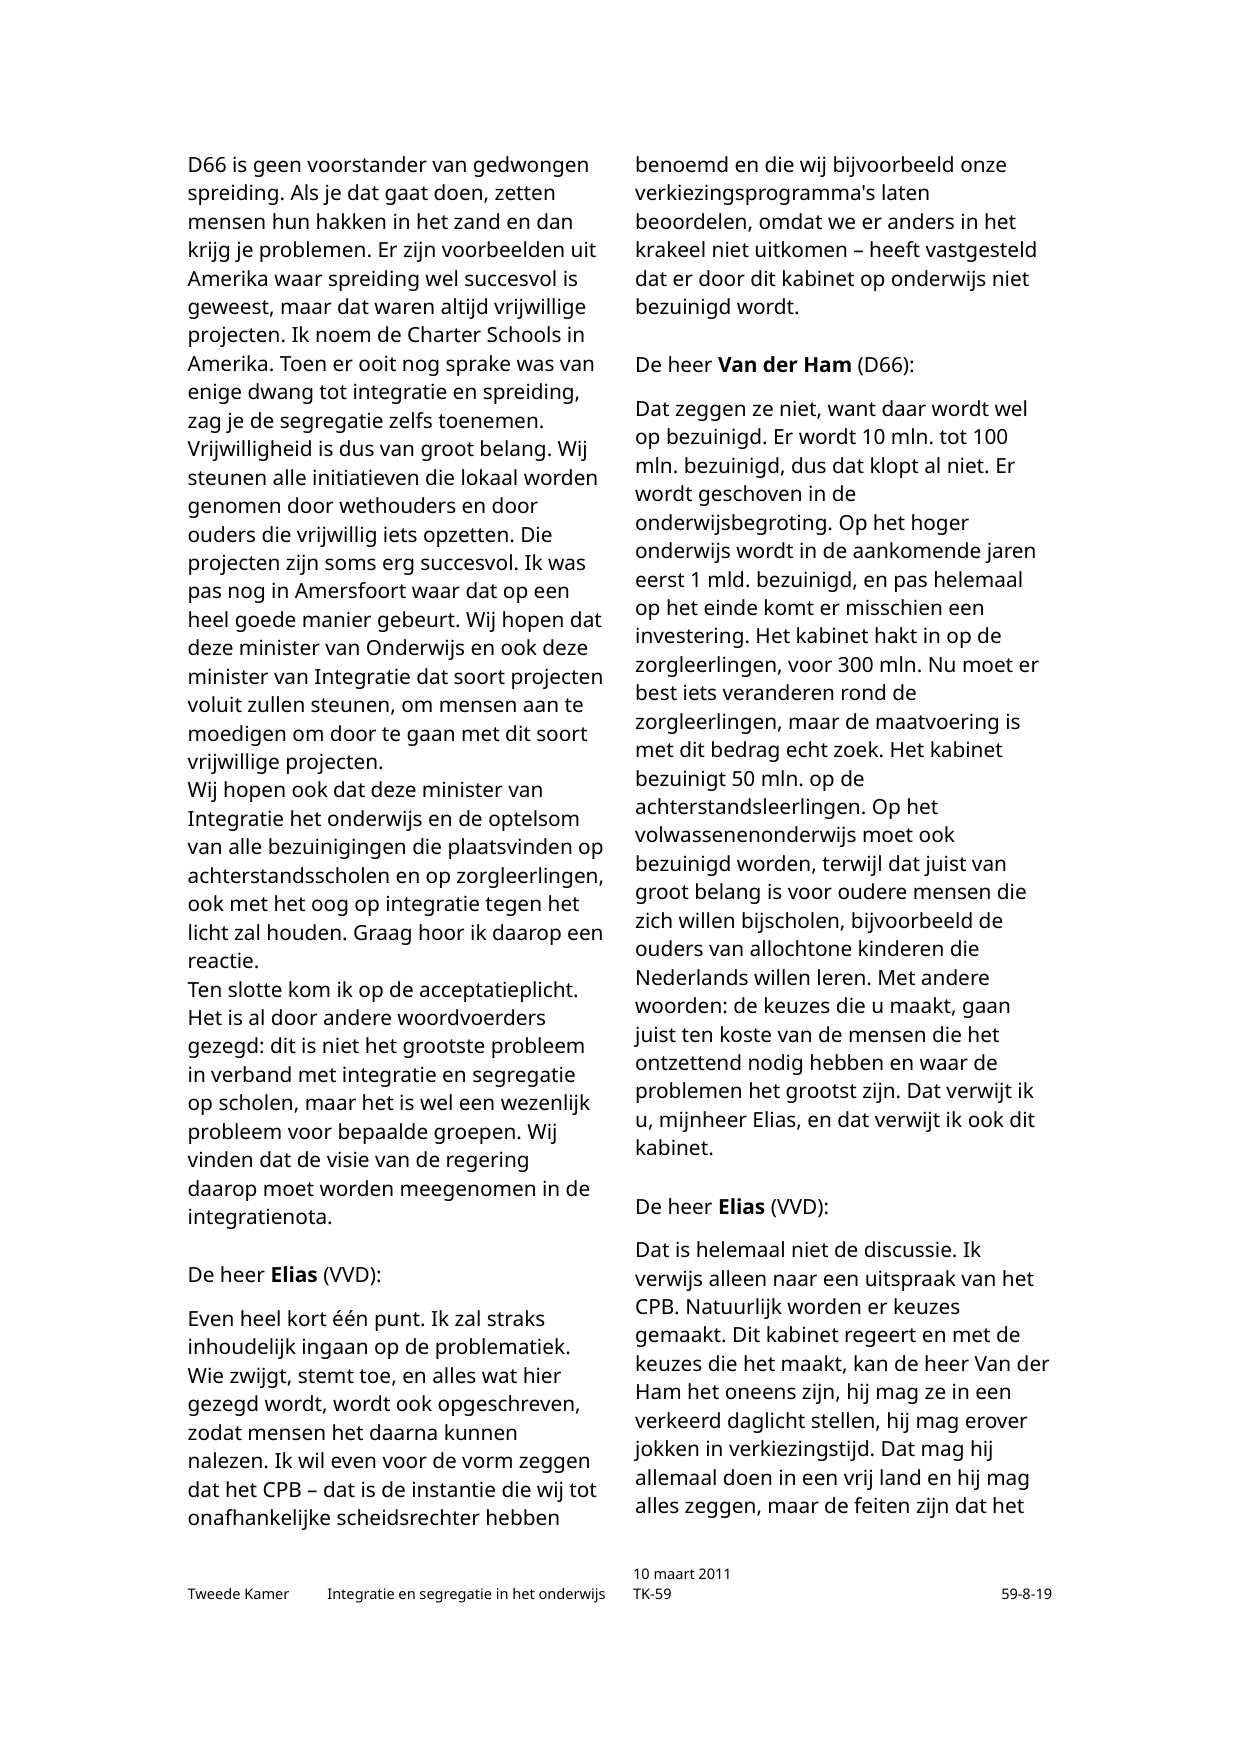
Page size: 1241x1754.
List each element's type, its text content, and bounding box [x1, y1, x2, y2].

text Ten slotte kom ik op de acceptatieplicht. Het is al door andere woordvoerders gezegd: dit is niet het grootste probleem in verband met integratie en segregatie op scholen, maar het is wel een wezenlijk probleem voor bepaalde groepen. Wij vinden dat de visie van de regering daarop moet worden meegenomen in de integratienota. [187, 975, 605, 1231]
text De heer Elias (VVD): [635, 1192, 1053, 1220]
text benoemd en die wij bijvoorbeeld onze verkiezingsprogramma's laten beoordelen, omdat we er anders in het krakeel niet uitkomen – heeft vastgesteld dat er door dit kabinet op onderwijs niet bezuinigd wordt. [635, 150, 1053, 321]
text De heer Elias (VVD): [187, 1261, 605, 1289]
text Even heel kort één punt. Ik zal straks inhoudelijk ingaan op de problematiek. Wie zwijgt, stemt toe, en alles wat hier gezegd wordt, wordt ook opgeschreven, zodat mensen het daarna kunnen nalezen. Ik wil even voor de vorm zeggen dat het CPB – dat is de instantie die wij tot onafhankelijke scheidsrechter hebben [187, 1304, 605, 1532]
text Wij hopen ook dat deze minister van Integratie het onderwijs en de optelsom van alle bezuinigingen die plaatsvinden op achterstandsscholen en op zorgleerlingen, ook met het oog op integratie tegen het licht zal houden. Graag hoor ik daarop een reactie. [187, 776, 605, 975]
text Dat zeggen ze niet, want daar wordt wel op bezuinigd. Er wordt 10 mln. tot 100 mln. bezuinigd, dus dat klopt al niet. Er wordt geschoven in de onderwijsbegroting. Op het hoger onderwijs wordt in de aankomende jaren eerst 1 mld. bezuinigd, en pas helemaal op het einde komt er misschien een investering. Het kabinet hakt in op de zorgleerlingen, voor 300 mln. Nu moet er best iets veranderen rond de zorgleerlingen, maar de maatvoering is met dit bedrag echt zoek. Het kabinet bezuinigt 50 mln. op de achterstandsleerlingen. Op het volwassenenonderwijs moet ook bezuinigd worden, terwijl dat juist van groot belang is voor oudere mensen die zich willen bijscholen, bijvoorbeeld de ouders van allochtone kinderen die Nederlands willen leren. Met andere woorden: de keuzes die u maakt, gaan juist ten koste van de mensen die het ontzettend nodig hebben en waar de problemen het grootst zijn. Dat verwijt ik u, mijnheer Elias, en dat verwijt ik ook dit kabinet. [635, 394, 1053, 1162]
text D66 is geen voorstander van gedwongen spreiding. Als je dat gaat doen, zetten mensen hun hakken in het zand en dan krijg je problemen. Er zijn voorbeelden uit Amerika waar spreiding wel succesvol is geweest, maar dat waren altijd vrijwillige projecten. Ik noem de Charter Schools in Amerika. Toen er ooit nog sprake was van enige dwang tot integratie en spreiding, zag je de segregatie zelfs toenemen. Vrijwilligheid is dus van groot belang. Wij steunen alle initiatieven die lokaal worden genomen door wethouders en door ouders die vrijwillig iets opzetten. Die projecten zijn soms erg succesvol. Ik was pas nog in Amersfoort waar dat op een heel goede manier gebeurt. Wij hopen dat deze minister van Onderwijs en ook deze minister van Integratie dat soort projecten voluit zullen steunen, om mensen aan te moedigen om door te gaan met dit soort vrijwillige projecten. [187, 150, 605, 776]
text De heer Van der Ham (D66): [635, 351, 1053, 379]
text Dat is helemaal niet de discussie. Ik verwijs alleen naar een uitspraak van het CPB. Natuurlijk worden er keuzes gemaakt. Dit kabinet regeert en met de keuzes die het maakt, kan de heer Van der Ham het oneens zijn, hij mag ze in een verkeerd daglicht stellen, hij mag erover jokken in verkiezingstijd. Dat mag hij allemaal doen in een vrij land en hij mag alles zeggen, maar de feiten zijn dat het [635, 1235, 1053, 1520]
